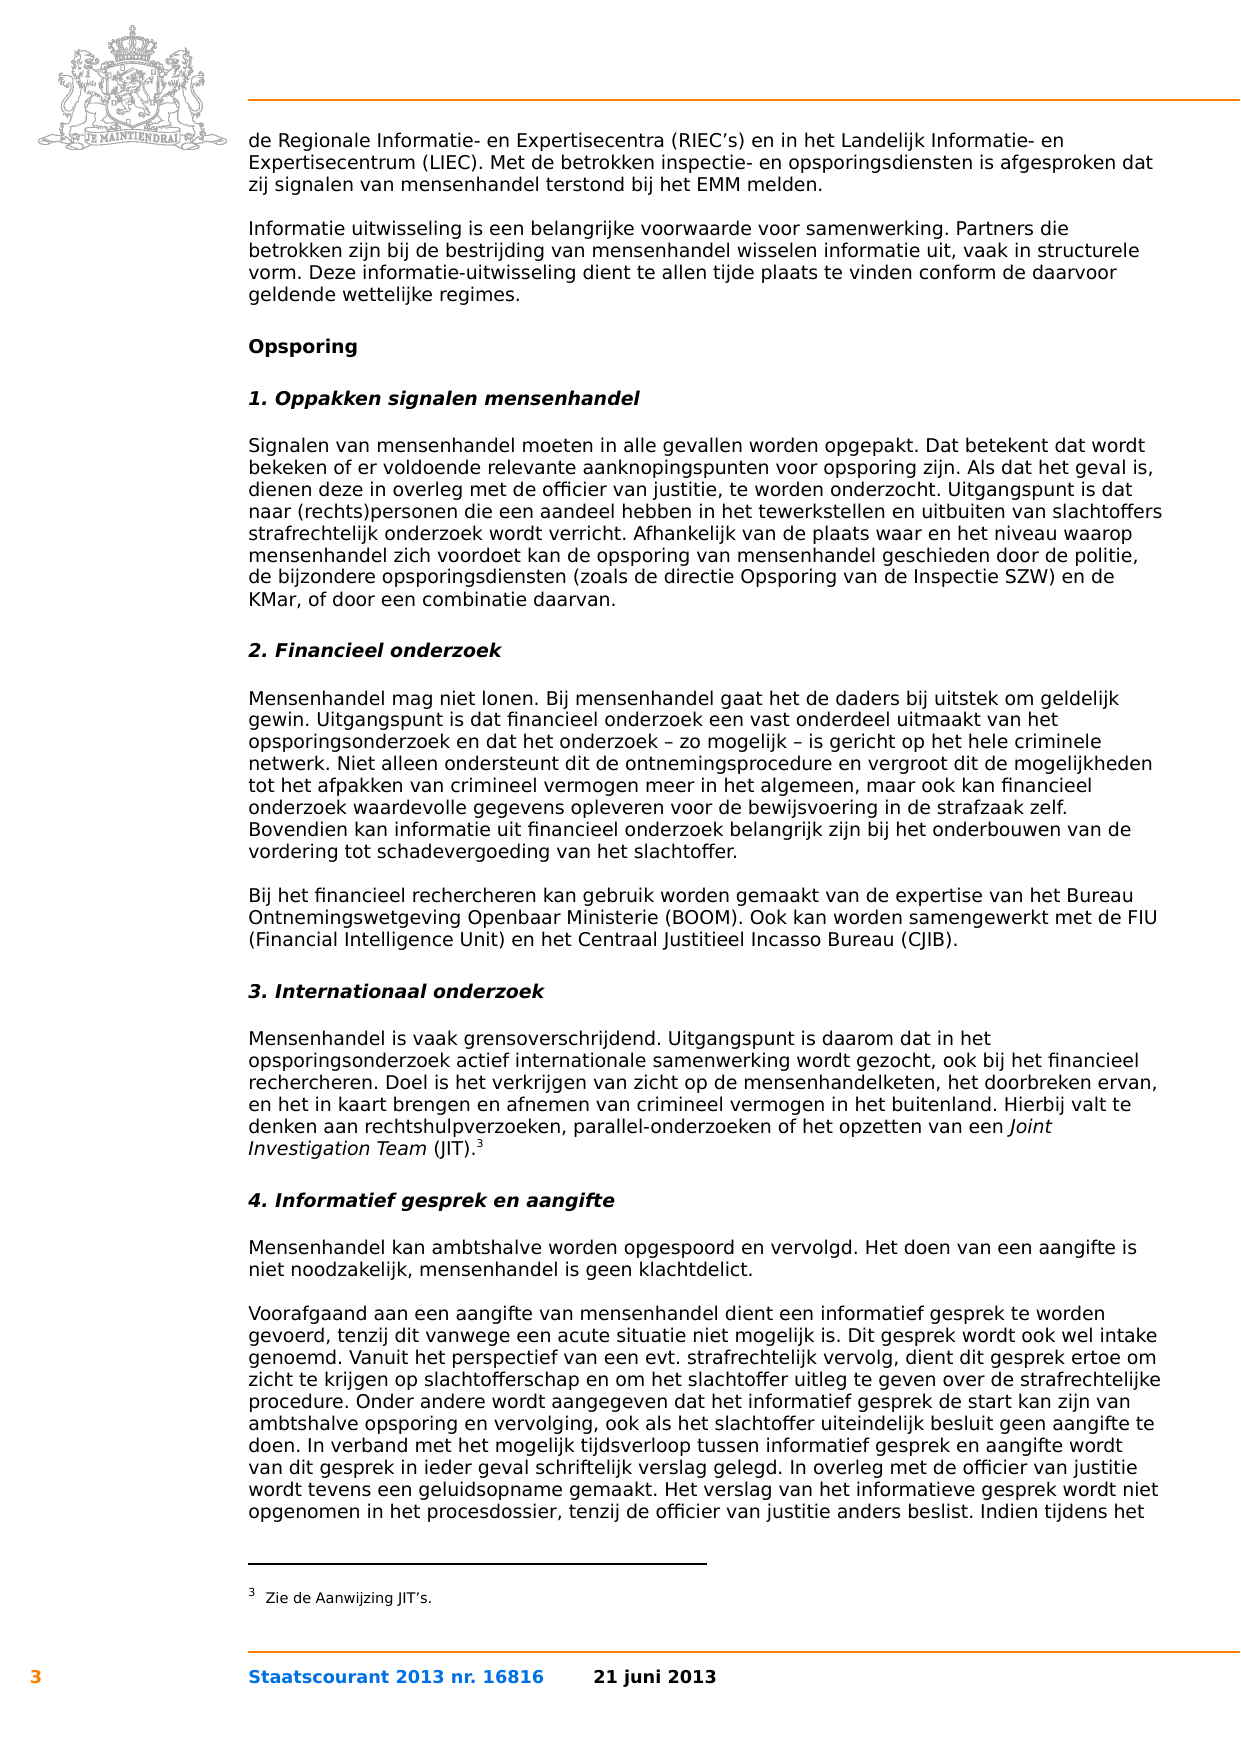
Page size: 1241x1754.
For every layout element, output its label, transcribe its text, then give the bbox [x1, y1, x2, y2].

text Mensenhandel mag niet lonen. Bij mensenhandel gaat het de daders bij uitstek om geldelijk gewin. Uitgangspunt is dat financieel onderzoek een vast onderdeel uitmaakt van het opsporingsonderzoek en dat het onderzoek – zo mogelijk – is gericht op het hele criminele netwerk. Niet alleen ondersteunt dit de ontnemingsprocedure en vergroot dit de mogelijkheden tot het afpakken van crimineel vermogen meer in het algemeen, maar ook kan financieel onderzoek waardevolle gegevens opleveren voor de bewijsvoering in de strafzaak zelf. Bovendien kan informatie uit financieel onderzoek belangrijk zijn bij het onderbouwen van de vordering tot schadevergoeding van het slachtoffer. [248, 687, 1163, 863]
text Mensenhandel kan ambtshalve worden opgespoord en vervolgd. Het doen van een aangifte is niet noodzakelijk, mensenhandel is geen klachtdelict. [248, 1237, 1163, 1281]
text Signalen van mensenhandel moeten in alle gevallen worden opgepakt. Dat betekent dat wordt bekeken of er voldoende relevante aanknopingspunten voor opsporing zijn. Als dat het geval is, dienen deze in overleg met de officier van justitie, te worden onderzocht. Uitgangspunt is dat naar (rechts)personen die een aandeel hebben in het tewerkstellen en uitbuiten van slachtoffers strafrechtelijk onderzoek wordt verricht. Afhankelijk van de plaats waar en het niveau waarop mensenhandel zich voordoet kan de opsporing van mensenhandel geschieden door de politie, de bijzondere opsporingsdiensten (zoals de directie Opsporing van de Inspectie SZW) en de KMar, of door een combinatie daarvan. [248, 434, 1163, 610]
subtitle Opsporing [248, 336, 1163, 358]
text de Regionale Informatie- en Expertisecentra (RIEC’s) en in het Landelijk Informatie- en Expertisecentrum (LIEC). Met de betrokken inspectie- en opsporingsdiensten is afgesproken dat zij signalen van mensenhandel terstond bij het EMM melden. [248, 130, 1163, 196]
text Bij het financieel rechercheren kan gebruik worden gemaakt van de expertise van het Bureau Ontnemingswetgeving Openbaar Ministerie (BOOM). Ook kan worden samengewerkt met de FIU (Financial Intelligence Unit) en het Centraal Justitieel Incasso Bureau (CJIB). [248, 885, 1163, 951]
text Voorafgaand aan een aangifte van mensenhandel dient een informatief gesprek te worden gevoerd, tenzij dit vanwege een acute situatie niet mogelijk is. Dit gesprek wordt ook wel intake genoemd. Vanuit het perspectief van een evt. strafrechtelijk vervolg, dient dit gesprek ertoe om zicht te krijgen op slachtofferschap en om het slachtoffer uitleg te geven over de strafrechtelijke procedure. Onder andere wordt aangegeven dat het informatief gesprek de start kan zijn van ambtshalve opsporing en vervolging, ook als het slachtoffer uiteindelijk besluit geen aangifte te doen. In verband met het mogelijk tijdsverloop tussen informatief gesprek en aangifte wordt van dit gesprek in ieder geval schriftelijk verslag gelegd. In overleg met de officier van justitie wordt tevens een geluidsopname gemaakt. Het verslag van het informatieve gesprek wordt niet opgenomen in het procesdossier, tenzij de officier van justitie anders beslist. Indien tijdens het [248, 1303, 1163, 1522]
subtitle 1. Oppakken signalen mensenhandel [248, 388, 1163, 409]
text Mensenhandel is vaak grensoverschrijdend. Uitgangspunt is daarom dat in het opsporingsonderzoek actief internationale samenwerking wordt gezocht, ook bij het financieel rechercheren. Doel is het verkrijgen van zicht op de mensenhandelketen, het doorbreken ervan, en het in kaart brengen en afnemen van crimineel vermogen in het buitenland. Hierbij valt te denken aan rechtshulpverzoeken, parallel-onderzoeken of het opzetten van een Joint Investigation Team (JIT). [248, 1028, 1163, 1160]
text Zie de Aanwijzing JIT’s. [248, 1586, 1163, 1608]
text Informatie uitwisseling is een belangrijke voorwaarde voor samenwerking. Partners die betrokken zijn bij de bestrijding van mensenhandel wisselen informatie uit, vaak in structurele vorm. Deze informatie-uitwisseling dient te allen tijde plaats te vinden conform de daarvoor geldende wettelijke regimes. [248, 218, 1163, 306]
picture [38, 25, 227, 150]
subtitle 2. Financieel onderzoek [248, 640, 1163, 662]
subtitle 4. Informatief gesprek en aangifte [248, 1190, 1163, 1212]
subtitle 3. Internationaal onderzoek [248, 981, 1163, 1003]
